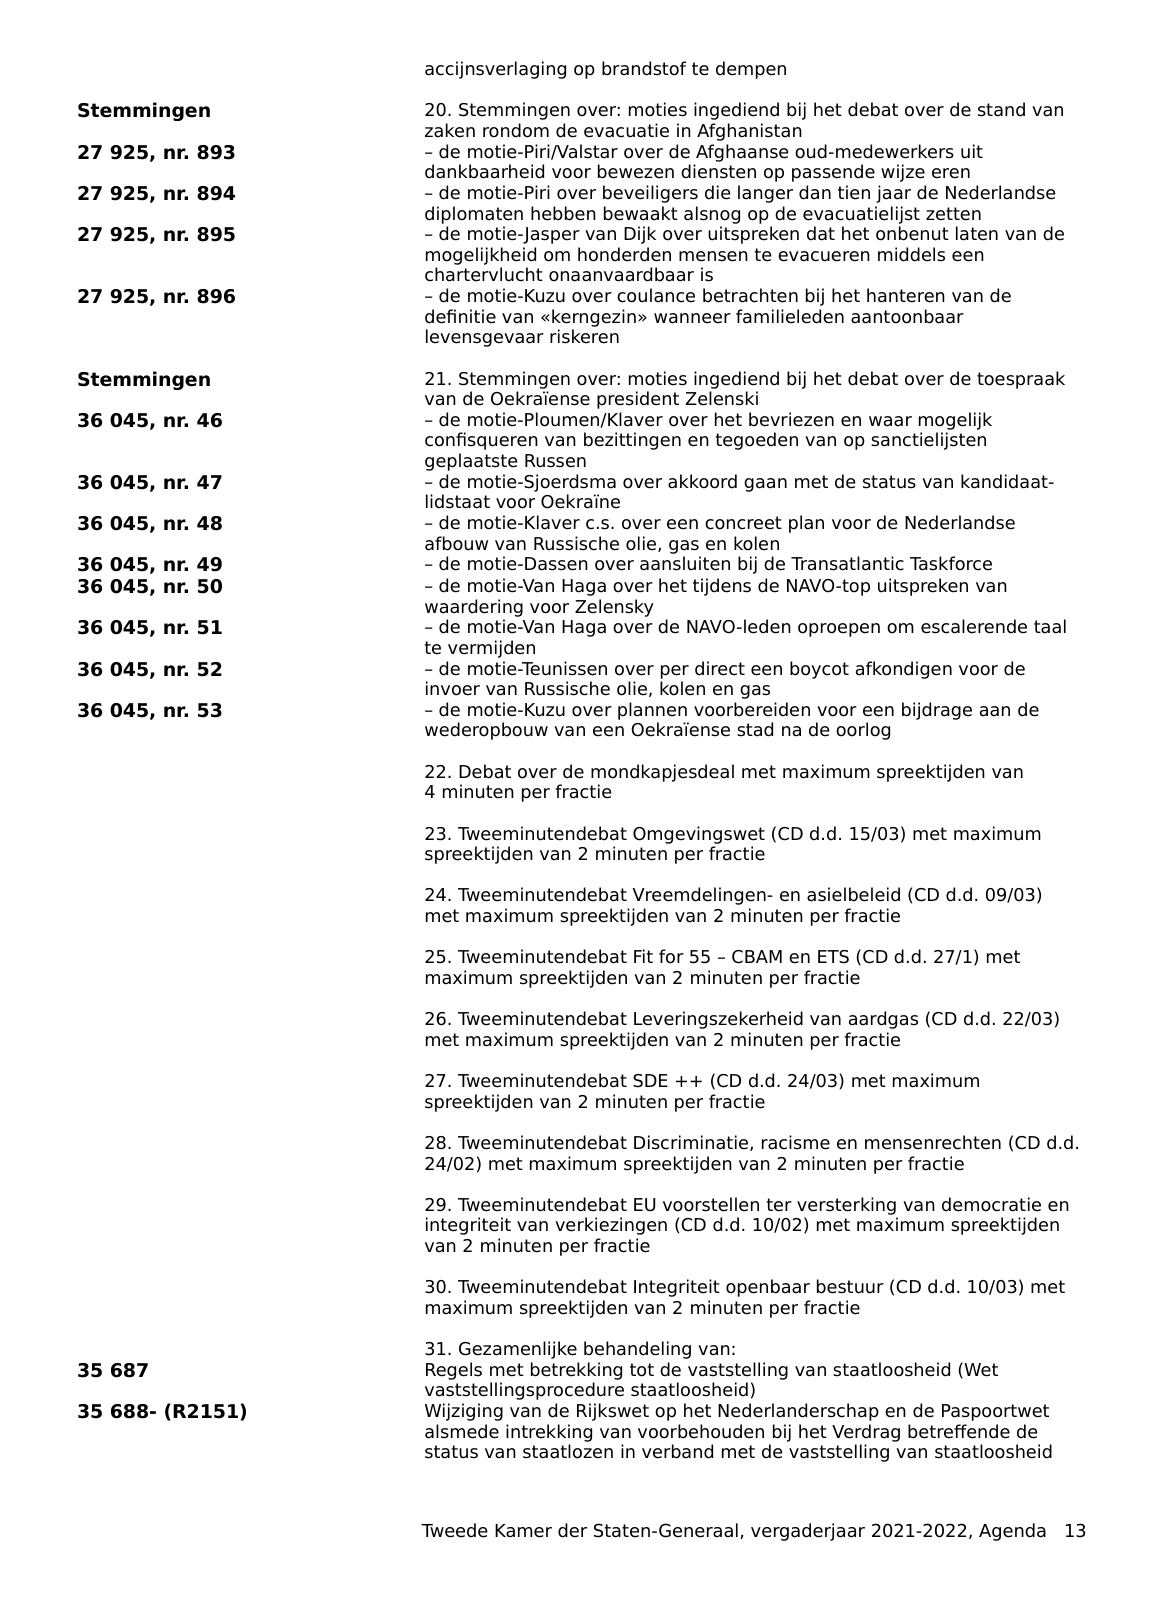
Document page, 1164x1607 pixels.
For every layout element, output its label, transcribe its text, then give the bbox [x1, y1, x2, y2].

table_cell [77, 1009, 401, 1050]
table_cell [401, 659, 418, 700]
table_cell [401, 1277, 418, 1318]
table_cell [401, 554, 418, 576]
table_cell – de motie-Ploumen/Klaver over het bevriezen en waar mogelijk confisqueren van bezittingen en tegoeden van op sanctielijsten geplaatste Russen [418, 410, 1087, 472]
table_cell [418, 348, 1087, 368]
table_cell 27 925, nr. 894 [77, 183, 401, 224]
table_cell [401, 803, 418, 823]
table_cell – de motie-Jasper van Dijk over uitspreken dat het onbenut laten van de mogelijkheid om honderden mensen te evacueren middels een chartervlucht onaanvaardbaar is [418, 224, 1087, 286]
table_cell – de motie-Van Haga over de NAVO-leden oproepen om escalerende taal te vermijden [418, 617, 1087, 658]
table_cell [418, 80, 1087, 100]
table_cell – de motie-Piri over beveiligers die langer dan tien jaar de Nederlandse diplomaten hebben bewaakt alsnog op de evacuatielijst zetten [418, 183, 1087, 224]
table_cell 35 688- (R2151) [77, 1401, 401, 1463]
table_cell [77, 803, 401, 823]
table_cell [401, 927, 418, 947]
table_cell [401, 1009, 418, 1050]
table_cell 30. Tweeminutendebat Integriteit openbaar bestuur (CD d.d. 10/03) met maximum spreektijden van 2 minuten per fractie [418, 1277, 1087, 1318]
table_cell [401, 1071, 418, 1112]
table_cell Regels met betrekking tot de vaststelling van staatloosheid (Wet vaststellingsprocedure staatloosheid) [418, 1360, 1087, 1401]
table_cell [401, 369, 418, 410]
table_cell 21. Stemmingen over: moties ingediend bij het debat over de toespraak van de Oekraïense president Zelenski [418, 369, 1087, 410]
table_cell [401, 1319, 418, 1339]
table_cell [401, 1360, 418, 1401]
table_cell [77, 1319, 401, 1339]
table_cell [401, 865, 418, 885]
table_cell [418, 803, 1087, 823]
table_cell [401, 410, 418, 472]
table_cell [418, 1050, 1087, 1071]
table_cell 25. Tweeminutendebat Fit for 55 – CBAM en ETS (CD d.d. 27/1) met maximum spreektijden van 2 minuten per fractie [418, 947, 1087, 988]
table_cell [77, 762, 401, 803]
table_cell [77, 741, 401, 762]
table_cell [77, 80, 401, 100]
table_cell 28. Tweeminutendebat Discriminatie, racisme en mensenrechten (CD d.d. 24/02) met maximum spreektijden van 2 minuten per fractie [418, 1133, 1087, 1174]
table_cell 36 045, nr. 52 [77, 659, 401, 700]
table_cell – de motie-Sjoerdsma over akkoord gaan met de status van kandidaat-lidstaat voor Oekraïne [418, 472, 1087, 513]
table_cell [401, 1174, 418, 1195]
table_cell [401, 1195, 418, 1257]
table_cell [401, 741, 418, 762]
table_cell [401, 885, 418, 927]
table_cell – de motie-Kuzu over plannen voorbereiden voor een bijdrage aan de wederopbouw van een Oekraïense stad na de oorlog [418, 700, 1087, 741]
table_cell 27 925, nr. 893 [77, 142, 401, 183]
table_cell [401, 1401, 418, 1463]
table_cell [401, 286, 418, 348]
table_cell [77, 1339, 401, 1360]
table_cell [77, 1112, 401, 1133]
table_cell [401, 989, 418, 1009]
table_cell 27. Tweeminutendebat SDE ++ (CD d.d. 24/03) met maximum spreektijden van 2 minuten per fractie [418, 1071, 1087, 1112]
table_cell [401, 100, 418, 142]
table_cell [401, 59, 418, 80]
table_cell 20. Stemmingen over: moties ingediend bij het debat over de stand van zaken rondom de evacuatie in Afghanistan [418, 100, 1087, 142]
table_cell [418, 1319, 1087, 1339]
table_cell [401, 513, 418, 554]
table_cell 36 045, nr. 49 [77, 554, 401, 576]
table_cell – de motie-Van Haga over het tijdens de NAVO-top uitspreken van waardering voor Zelensky [418, 576, 1087, 617]
table_cell [77, 989, 401, 1009]
table_cell – de motie-Piri/Valstar over de Afghaanse oud-medewerkers uit dankbaarheid voor bewezen diensten op passende wijze eren [418, 142, 1087, 183]
table_cell 26. Tweeminutendebat Leveringszekerheid van aardgas (CD d.d. 22/03) met maximum spreektijden van 2 minuten per fractie [418, 1009, 1087, 1050]
table_cell [77, 824, 401, 865]
table_cell 36 045, nr. 51 [77, 617, 401, 658]
table_cell – de motie-Teunissen over per direct een boycot afkondigen voor de invoer van Russische olie, kolen en gas [418, 659, 1087, 700]
table_cell [401, 617, 418, 658]
table_cell [401, 1050, 418, 1071]
table_cell [77, 1133, 401, 1174]
table_cell [401, 762, 418, 803]
table_cell [77, 947, 401, 988]
table_cell Wijziging van de Rijkswet op het Nederlanderschap en de Paspoortwet alsmede intrekking van voorbehouden bij het Verdrag betreffende de status van staatlozen in verband met de vaststelling van staatloosheid [418, 1401, 1087, 1463]
table_cell 35 687 [77, 1360, 401, 1401]
table_cell [77, 1050, 401, 1071]
table_cell [401, 700, 418, 741]
table_cell 36 045, nr. 46 [77, 410, 401, 472]
table_cell 27 925, nr. 896 [77, 286, 401, 348]
table_cell Stemmingen [77, 100, 401, 142]
table_cell [401, 142, 418, 183]
table_cell 29. Tweeminutendebat EU voorstellen ter versterking van democratie en integriteit van verkiezingen (CD d.d. 10/02) met maximum spreektijden van 2 minuten per fractie [418, 1195, 1087, 1257]
table_cell [418, 1174, 1087, 1195]
table_cell Stemmingen [77, 369, 401, 410]
table_cell 36 045, nr. 50 [77, 576, 401, 617]
table_cell [401, 348, 418, 368]
table_cell [418, 741, 1087, 762]
table_cell [77, 1174, 401, 1195]
table_cell – de motie-Klaver c.s. over een concreet plan voor de Nederlandse afbouw van Russische olie, gas en kolen [418, 513, 1087, 554]
table_cell [77, 865, 401, 885]
table_cell 36 045, nr. 53 [77, 700, 401, 741]
table_cell [401, 576, 418, 617]
table_cell [418, 1257, 1087, 1277]
table_cell [401, 824, 418, 865]
table_cell [401, 1133, 418, 1174]
table_cell [401, 947, 418, 988]
table_cell [401, 183, 418, 224]
table_cell 31. Gezamenlijke behandeling van: [418, 1339, 1087, 1360]
table_cell – de motie-Dassen over aansluiten bij de Transatlantic Taskforce [418, 554, 1087, 576]
table_cell [401, 1112, 418, 1133]
table_cell [401, 1257, 418, 1277]
table_cell – de motie-Kuzu over coulance betrachten bij het hanteren van de definitie van «kerngezin» wanneer familieleden aantoonbaar levensgevaar riskeren [418, 286, 1087, 348]
table_cell 23. Tweeminutendebat Omgevingswet (CD d.d. 15/03) met maximum spreektijden van 2 minuten per fractie [418, 824, 1087, 865]
table_cell 27 925, nr. 895 [77, 224, 401, 286]
table_cell [77, 1277, 401, 1318]
table_cell [418, 989, 1087, 1009]
table_cell accijnsverlaging op brandstof te dempen [418, 59, 1087, 80]
table_cell [418, 865, 1087, 885]
table_cell 36 045, nr. 48 [77, 513, 401, 554]
table_cell [77, 927, 401, 947]
table_cell [401, 80, 418, 100]
table_cell [401, 224, 418, 286]
table_cell 22. Debat over de mondkapjesdeal met maximum spreektijden van 4 minuten per fractie [418, 762, 1087, 803]
table_cell 36 045, nr. 47 [77, 472, 401, 513]
table_cell 24. Tweeminutendebat Vreemdelingen- en asielbeleid (CD d.d. 09/03) met maximum spreektijden van 2 minuten per fractie [418, 885, 1087, 927]
table_cell [418, 1112, 1087, 1133]
table_cell [77, 1195, 401, 1257]
table_cell [77, 348, 401, 368]
table_cell [401, 472, 418, 513]
table_cell [77, 885, 401, 927]
table_cell [77, 1257, 401, 1277]
table_cell [401, 1339, 418, 1360]
table_cell [418, 927, 1087, 947]
table_cell [77, 59, 401, 80]
table_cell [77, 1071, 401, 1112]
